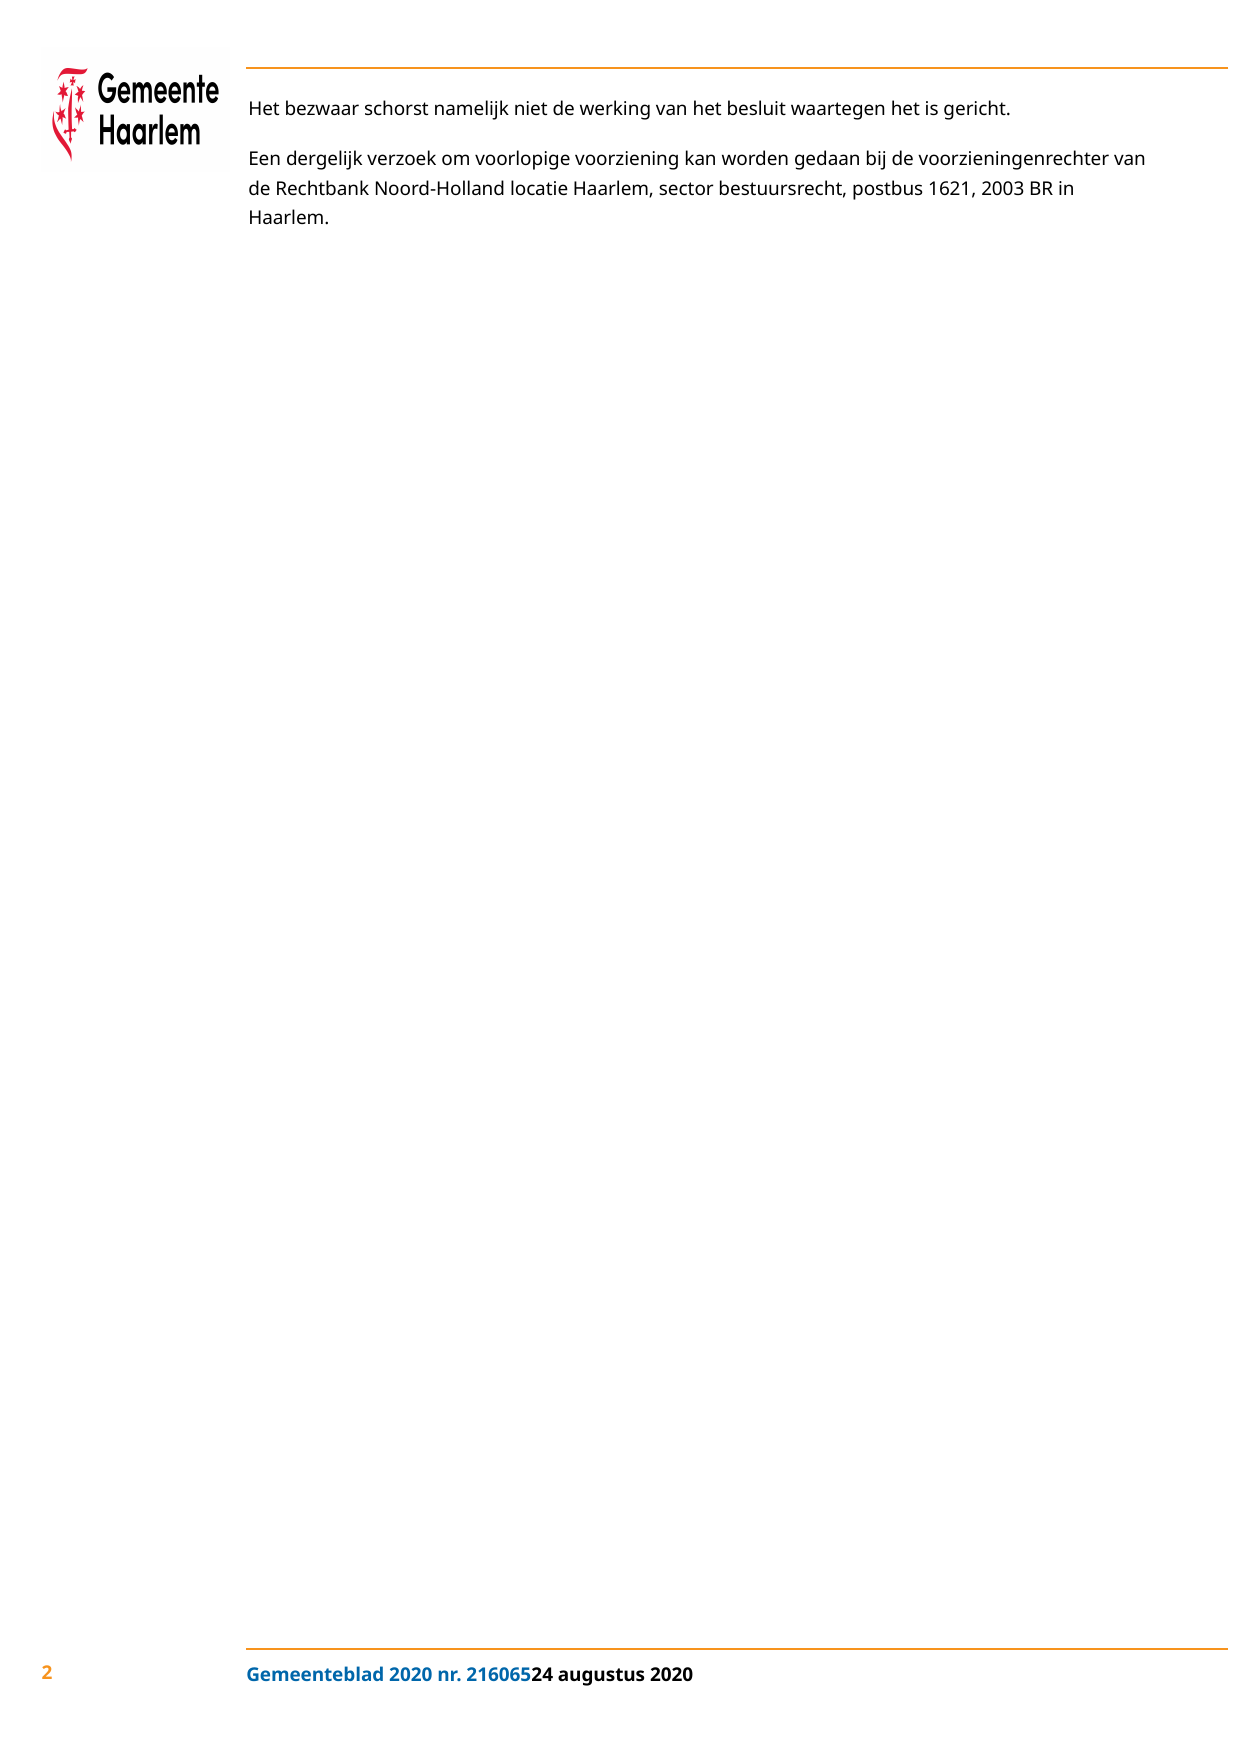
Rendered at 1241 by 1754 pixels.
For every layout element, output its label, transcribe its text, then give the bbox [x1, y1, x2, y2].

text Het bezwaar schorst namelijk niet de werking van het besluit waartegen het is gericht. [248, 95, 1152, 121]
picture [41, 47, 231, 172]
text Een dergelijk verzoek om voorlopige voorziening kan worden gedaan bij de voorzieningenrechter van de Rechtbank Noord-Holland locatie Haarlem, sector bestuursrecht, postbus 1621, 2003 BR in Haarlem. [248, 145, 1152, 230]
